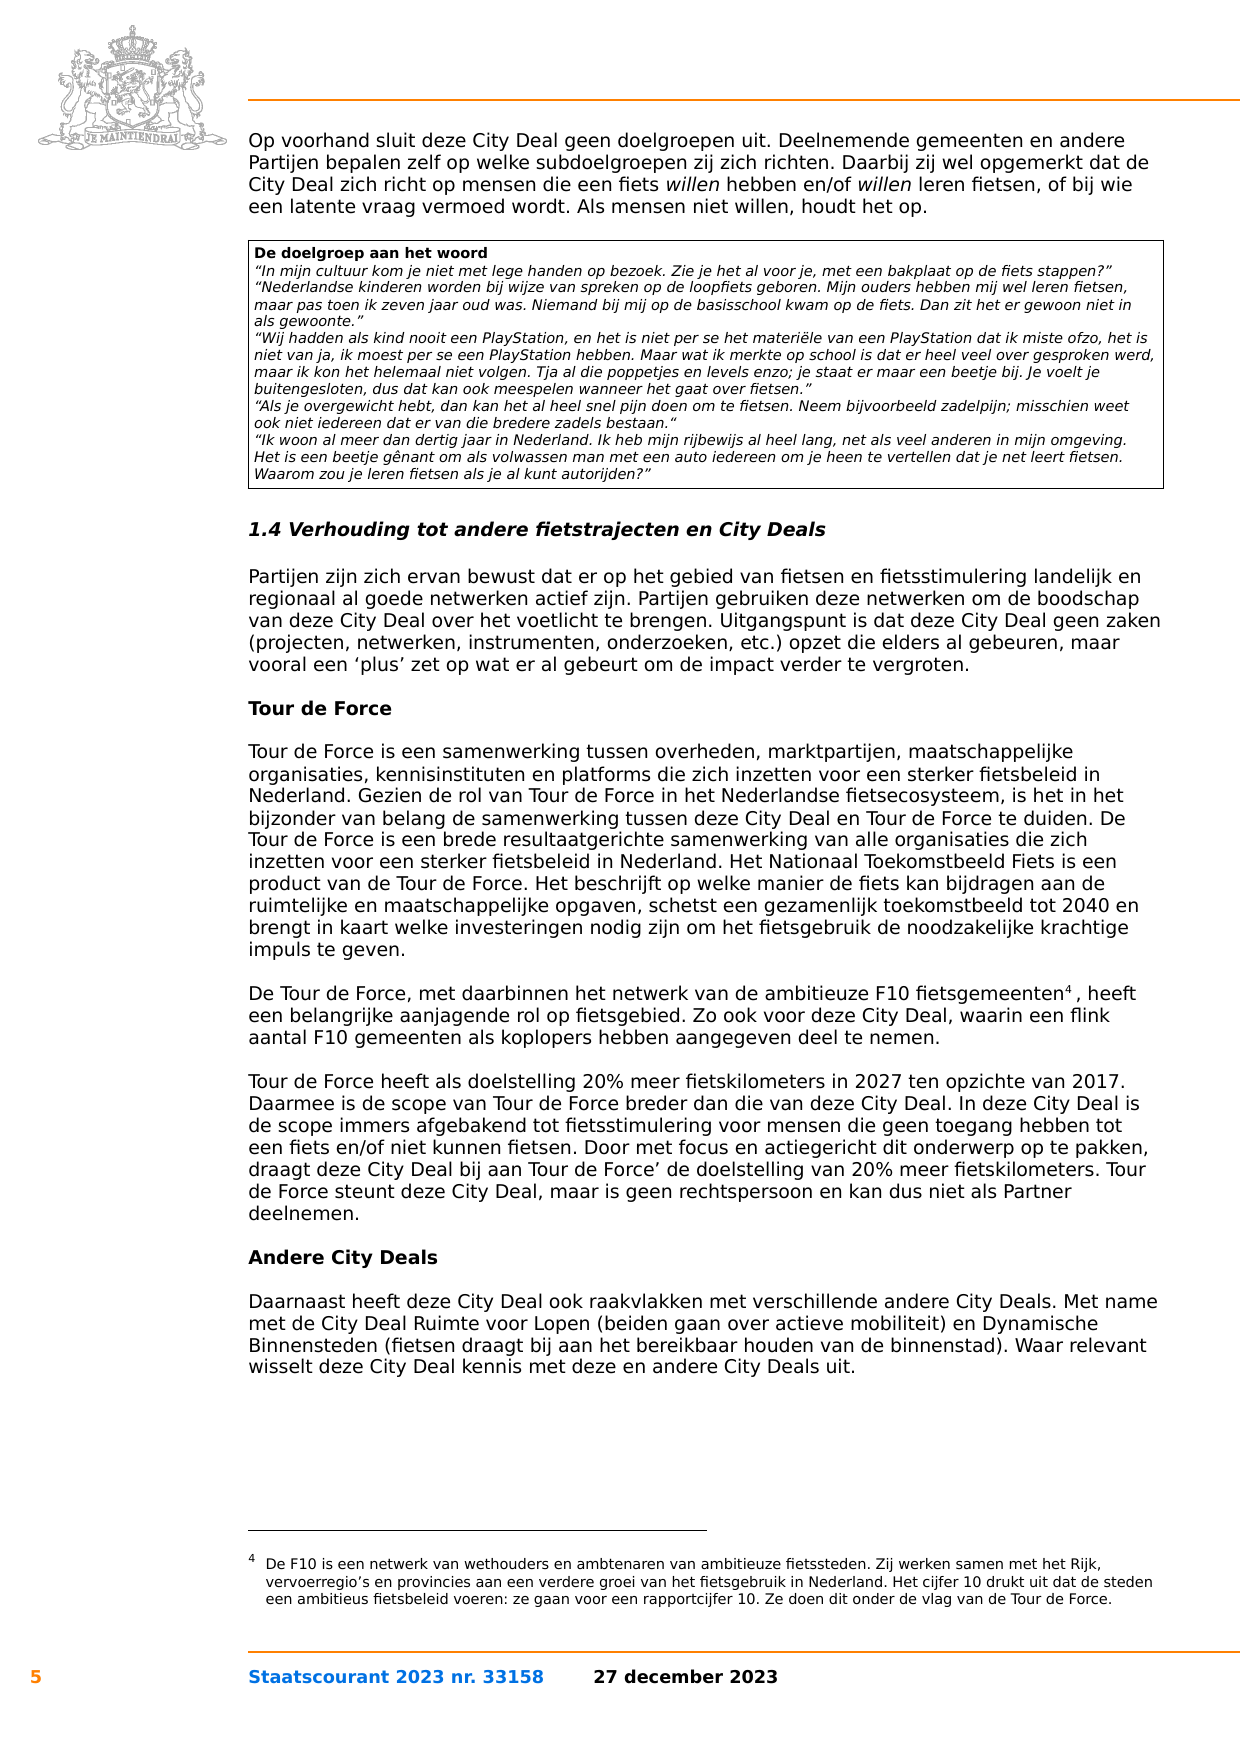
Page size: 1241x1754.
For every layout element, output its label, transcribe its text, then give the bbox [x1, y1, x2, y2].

subtitle 1.4 Verhouding tot andere fietstrajecten en City Deals [248, 519, 1163, 541]
text De Tour de Force, met daarbinnen het netwerk van de ambitieuze F10 fietsgemeenten, heeft een belangrijke aanjagende rol op fietsgebied. Zo ook voor deze City Deal, waarin een flink aantal F10 gemeenten als koplopers hebben aangegeven deel te nemen. [248, 983, 1163, 1049]
text Partijen zijn zich ervan bewust dat er op het gebied van fietsen en fietsstimulering landelijk en regionaal al goede netwerken actief zijn. Partijen gebruiken deze netwerken om de boodschap van deze City Deal over het voetlicht te brengen. Uitgangspunt is dat deze City Deal geen zaken (projecten, netwerken, instrumenten, onderzoeken, etc.) opzet die elders al gebeuren, maar vooral een ‘plus’ zet op wat er al gebeurt om de impact verder te vergroten. [248, 566, 1163, 676]
table_header De doelgroep aan het woord “In mijn cultuur kom je niet met lege handen op bezoek. Zie je het al voor je, met een bakplaat op de fiets stappen?” “Nederlandse kinderen worden bij wijze van spreken op de loopfiets geboren. Mijn ouders hebben mij wel leren fietsen, maar pas toen ik zeven jaar oud was. Niemand bij mij op de basisschool kwam op de fiets. Dan zit het er gewoon niet in als gewoonte.” “Wij hadden als kind nooit een PlayStation, en het is niet per se het materiële van een PlayStation dat ik miste ofzo, het is niet van ja, ik moest per se een PlayStation hebben. Maar wat ik merkte op school is dat er heel veel over gesproken werd, maar ik kon het helemaal niet volgen. Tja al die poppetjes en levels enzo; je staat er maar een beetje bij. Je voelt je buitengesloten, dus dat kan ook meespelen wanneer het gaat over fietsen.” “Als je overgewicht hebt, dan kan het al heel snel pijn doen om te fietsen. Neem bijvoorbeeld zadelpijn; misschien weet ook niet iedereen dat er van die bredere zadels bestaan.“ “Ik woon al meer dan dertig jaar in Nederland. Ik heb mijn rijbewijs al heel lang, net als veel anderen in mijn omgeving. Het is een beetje gênant om als volwassen man met een auto iedereen om je heen te vertellen dat je net leert fietsen. Waarom zou je leren fietsen als je al kunt autorijden?” [249, 241, 1163, 488]
text Tour de Force is een samenwerking tussen overheden, marktpartijen, maatschappelijke organisaties, kennisinstituten en platforms die zich inzetten voor een sterker fietsbeleid in Nederland. Gezien de rol van Tour de Force in het Nederlandse fietsecosysteem, is het in het bijzonder van belang de samenwerking tussen deze City Deal en Tour de Force te duiden. De Tour de Force is een brede resultaatgerichte samenwerking van alle organisaties die zich inzetten voor een sterker fietsbeleid in Nederland. Het Nationaal Toekomstbeeld Fiets is een product van de Tour de Force. Het beschrijft op welke manier de fiets kan bijdragen aan de ruimtelijke en maatschappelijke opgaven, schetst een gezamenlijk toekomstbeeld tot 2040 en brengt in kaart welke investeringen nodig zijn om het fietsgebruik de noodzakelijke krachtige impuls te geven. [248, 741, 1163, 961]
text De F10 is een netwerk van wethouders en ambtenaren van ambitieuze fietssteden. Zij werken samen met het Rijk, vervoerregio’s en provincies aan een verdere groei van het fietsgebruik in Nederland. Het cijfer 10 drukt uit dat de steden een ambitieus fietsbeleid voeren: ze gaan voor een rapportcijfer 10. Ze doen dit onder de vlag van de Tour de Force. [248, 1552, 1163, 1608]
subtitle Tour de Force [248, 698, 1163, 719]
picture [38, 25, 227, 150]
text Op voorhand sluit deze City Deal geen doelgroepen uit. Deelnemende gemeenten en andere Partijen bepalen zelf op welke subdoelgroepen zij zich richten. Daarbij zij wel opgemerkt dat de City Deal zich richt op mensen die een fiets willen hebben en/of willen leren fietsen, of bij wie een latente vraag vermoed wordt. Als mensen niet willen, houdt het op. [248, 130, 1163, 218]
subtitle Andere City Deals [248, 1247, 1163, 1269]
text Daarnaast heeft deze City Deal ook raakvlakken met verschillende andere City Deals. Met name met de City Deal Ruimte voor Lopen (beiden gaan over actieve mobiliteit) en Dynamische Binnensteden (fietsen draagt bij aan het bereikbaar houden van de binnenstad). Waar relevant wisselt deze City Deal kennis met deze en andere City Deals uit. [248, 1291, 1163, 1378]
text Tour de Force heeft als doelstelling 20% meer fietskilometers in 2027 ten opzichte van 2017. Daarmee is de scope van Tour de Force breder dan die van deze City Deal. In deze City Deal is de scope immers afgebakend tot fietsstimulering voor mensen die geen toegang hebben tot een fiets en/of niet kunnen fietsen. Door met focus en actiegericht dit onderwerp op te pakken, draagt deze City Deal bij aan Tour de Force’ de doelstelling van 20% meer fietskilometers. Tour de Force steunt deze City Deal, maar is geen rechtspersoon en kan dus niet als Partner deelnemen. [248, 1071, 1163, 1225]
